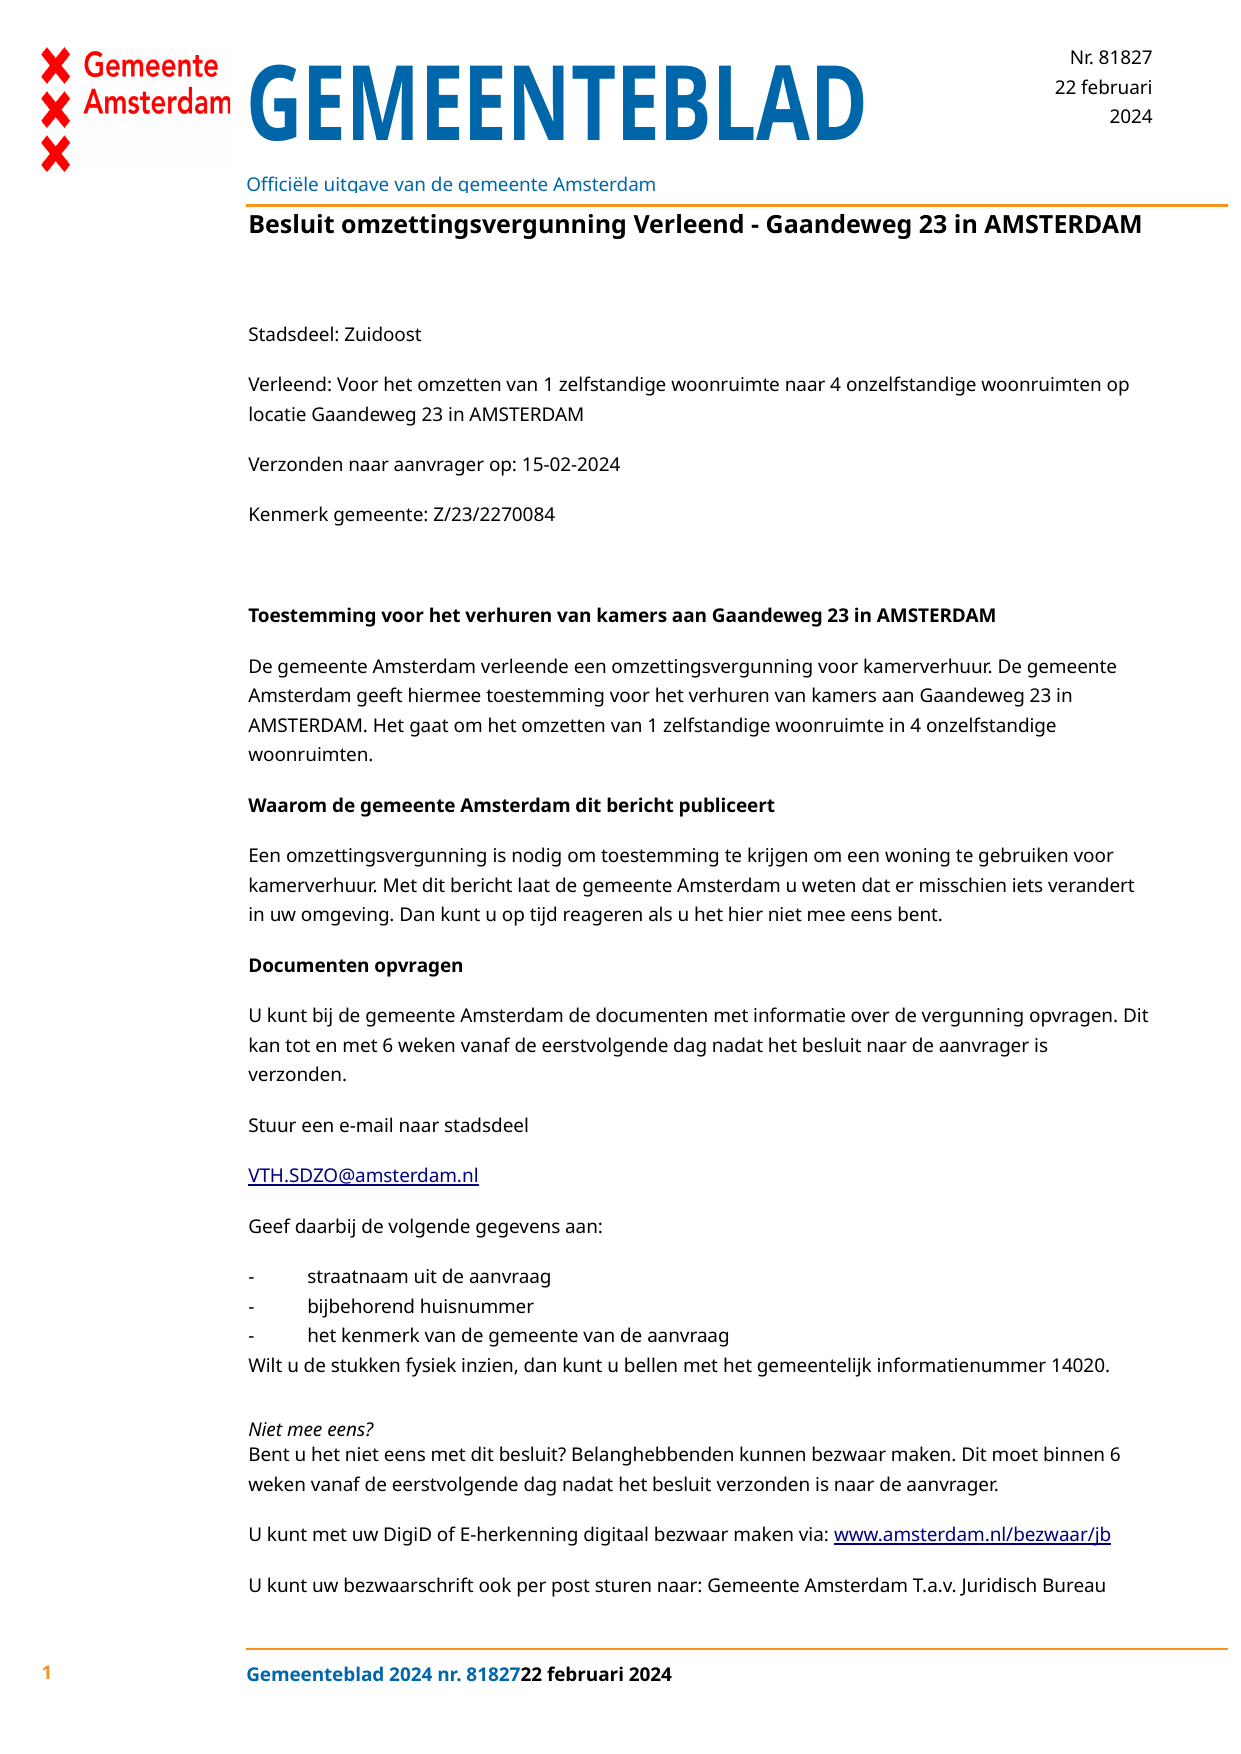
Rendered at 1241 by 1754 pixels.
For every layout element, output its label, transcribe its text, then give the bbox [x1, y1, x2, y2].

text Bent u het niet eens met dit besluit? Belanghebbenden kunnen bezwaar maken. Dit moet binnen 6 weken vanaf de eerstvolgende dag nadat het besluit verzonden is naar de aanvrager. [248, 1442, 1152, 1497]
text De gemeente Amsterdam verleende een omzettingsvergunning voor kamerverhuur. De gemeente Amsterdam geeft hiermee toestemming voor het verhuren van kamers aan Gaandeweg 23 in AMSTERDAM. Het gaat om het omzetten van 1 zelfstandige woonruimte in 4 onzelfstandige woonruimten. [248, 653, 1152, 767]
text Wilt u de stukken fysiek inzien, dan kunt u bellen met het gemeentelijk informatienummer 14020. [248, 1352, 1152, 1378]
text Besluit omzettingsvergunning Verleend - Gaandeweg 23 in AMSTERDAM [248, 207, 1152, 241]
list bijbehorend huisnummer [248, 1293, 1152, 1318]
text Kenmerk gemeente: Z/23/2270084 [248, 502, 1152, 527]
text Niet mee eens? [248, 1416, 1152, 1442]
text Een omzettingsvergunning is nodig om toestemming te krijgen om een woning te gebruiken voor kamerverhuur. Met dit bericht laat de gemeente Amsterdam u weten dat er misschien iets verandert in uw omgeving. Dan kunt u op tijd reageren als u het hier niet mee eens bent. [248, 842, 1152, 927]
text Geef daarbij de volgende gegevens aan: [248, 1213, 1152, 1238]
text U kunt uw bezwaarschrift ook per post sturen naar: Gemeente Amsterdam T.a.v. Juridisch Bureau [248, 1572, 1152, 1598]
text VTH.SDZO@amsterdam.nl [248, 1162, 1152, 1188]
text Waarom de gemeente Amsterdam dit bericht publiceert [248, 792, 1152, 818]
picture [41, 47, 231, 172]
text Toestemming voor het verhuren van kamers aan Gaandeweg 23 in AMSTERDAM [248, 602, 1152, 628]
list het kenmerk van de gemeente van de aanvraag [248, 1322, 1152, 1348]
text Stuur een e-mail naar stadsdeel [248, 1112, 1152, 1138]
text Stadsdeel: Zuidoost [248, 321, 1152, 346]
text U kunt met uw DigiD of E-herkenning digitaal bezwaar maken via: www.amsterdam.nl/bezwaar/jb [248, 1522, 1152, 1547]
text U kunt bij de gemeente Amsterdam de documenten met informatie over de vergunning opvragen. Dit kan tot en met 6 weken vanaf de eerstvolgende dag nadat het besluit naar de aanvrager is verzonden. [248, 1002, 1152, 1087]
text Verzonden naar aanvrager op: 15-02-2024 [248, 451, 1152, 477]
list straatnaam uit de aanvraag [248, 1263, 1152, 1289]
text Verleend: Voor het omzetten van 1 zelfstandige woonruimte naar 4 onzelfstandige woonruimten op locatie Gaandeweg 23 in AMSTERDAM [248, 371, 1152, 426]
text Documenten opvragen [248, 952, 1152, 978]
